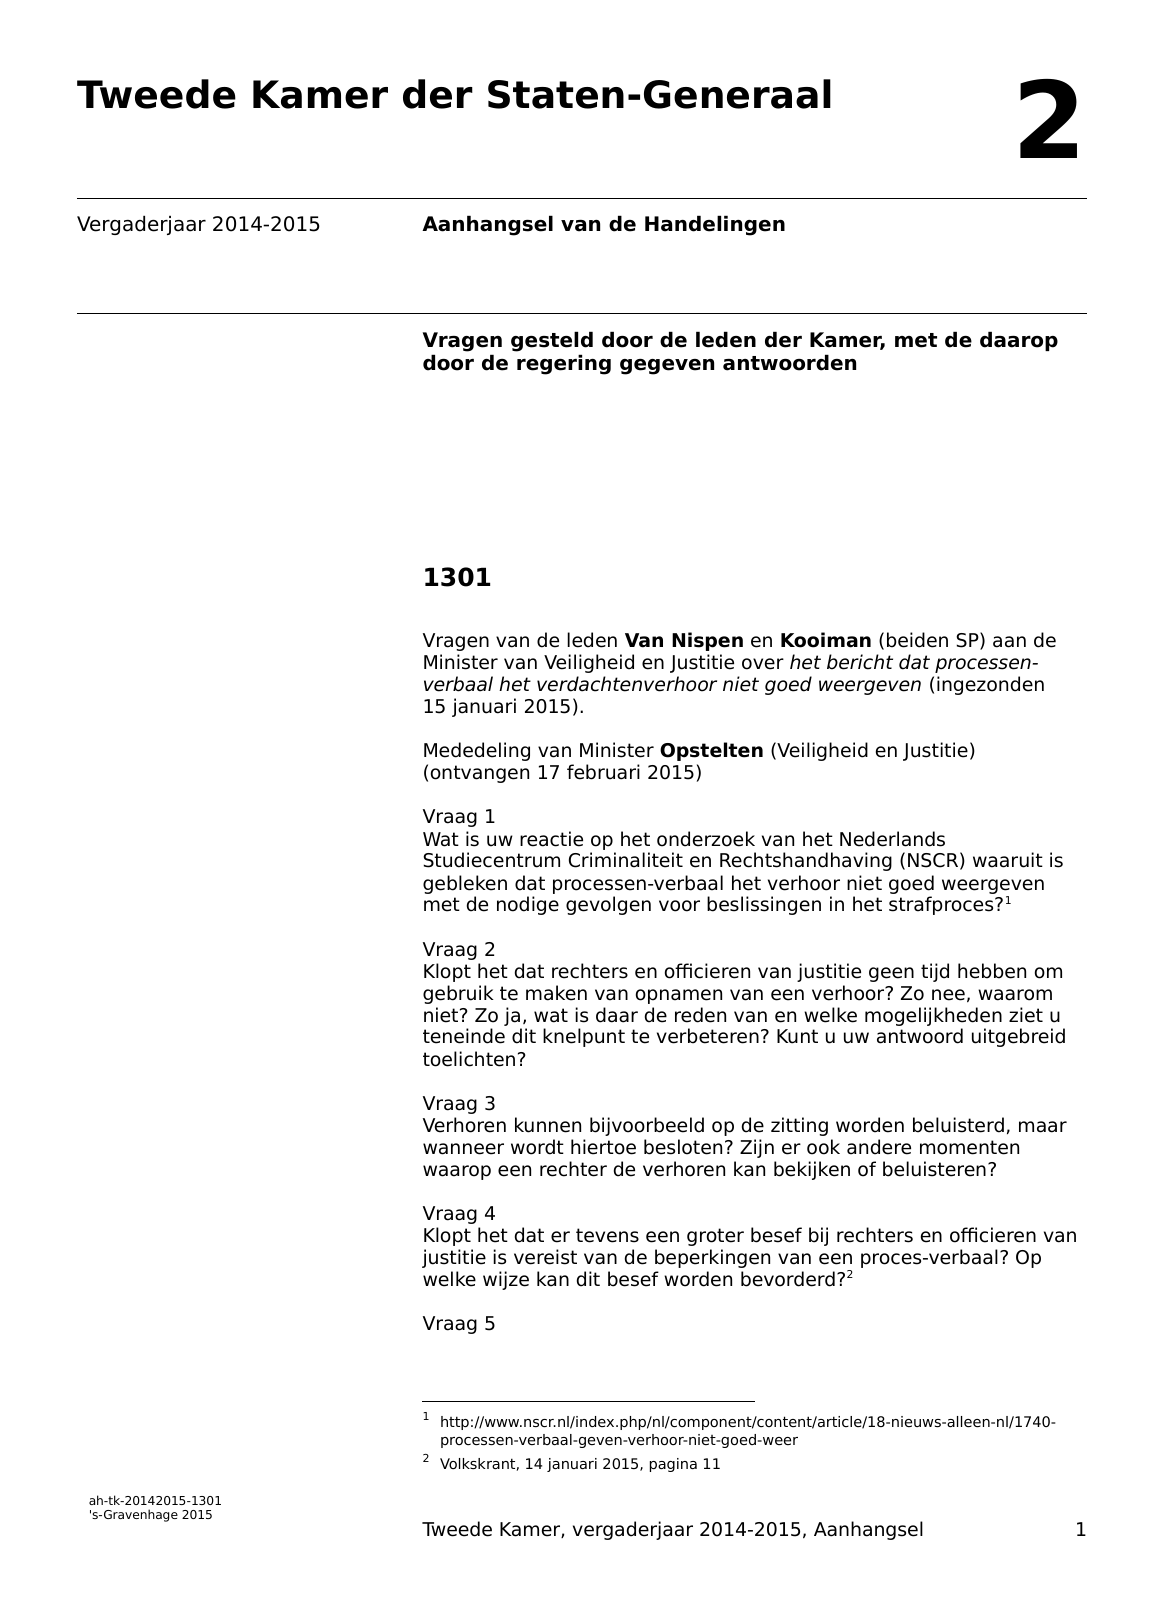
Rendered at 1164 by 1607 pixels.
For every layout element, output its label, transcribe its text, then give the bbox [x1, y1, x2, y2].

text 1301 [422, 563, 1087, 592]
text Klopt het dat er tevens een groter besef bij rechters en officieren van justitie is vereist van de beperkingen van een proces-verbaal? Op welke wijze kan dit besef worden bevorderd? [422, 1225, 1087, 1291]
text ah-tk-20142015-1301 [88, 1494, 323, 1508]
table_cell [77, 314, 422, 375]
table_header Tweede Kamer der Staten-Generaal [77, 59, 886, 198]
table_cell Vergaderjaar 2014-2015 [77, 199, 422, 313]
table_cell Aanhangsel van de Handelingen [422, 199, 1087, 313]
text Vraag 5 [422, 1313, 1087, 1335]
text Volkskrant, 14 januari 2015, pagina 11 [422, 1452, 1087, 1474]
text http://www.nscr.nl/index.php/nl/component/content/article/18-nieuws-alleen-nl/1740-processen-verbaal-geven-verhoor-niet-goed-weer [422, 1410, 1087, 1449]
text Vraag 3 [422, 1093, 1087, 1114]
text Vraag 2 [422, 938, 1087, 961]
table_header 2 [886, 59, 1087, 198]
text Vraag 4 [422, 1203, 1087, 1225]
text Verhoren kunnen bijvoorbeeld op de zitting worden beluisterd, maar wanneer wordt hiertoe besloten? Zijn er ook andere momenten waarop een rechter de verhoren kan bekijken of beluisteren? [422, 1114, 1087, 1181]
text Vraag 1 [422, 806, 1087, 828]
text Klopt het dat rechters en officieren van justitie geen tijd hebben om gebruik te maken van opnamen van een verhoor? Zo nee, waarom niet? Zo ja, wat is daar de reden van en welke mogelijkheden ziet u teneinde dit knelpunt te verbeteren? Kunt u uw antwoord uitgebreid toelichten? [422, 961, 1087, 1070]
text Vragen van de leden Van Nispen en Kooiman (beiden SP) aan de Minister van Veiligheid en Justitie over het bericht dat processen-verbaal het verdachtenverhoor niet goed weergeven (ingezonden 15 januari 2015). [422, 630, 1087, 718]
text 's-Gravenhage 2015 [88, 1508, 323, 1522]
text Wat is uw reactie op het onderzoek van het Nederlands Studiecentrum Criminaliteit en Rechtshandhaving (NSCR) waaruit is gebleken dat processen-verbaal het verhoor niet goed weergeven met de nodige gevolgen voor beslissingen in het strafproces? [422, 828, 1087, 916]
text Mededeling van Minister Opstelten (Veiligheid en Justitie) (ontvangen 17 februari 2015) [422, 740, 1087, 784]
table_cell Vragen gesteld door de leden der Kamer, met de daarop door de regering gegeven antwoorden [422, 314, 1087, 375]
